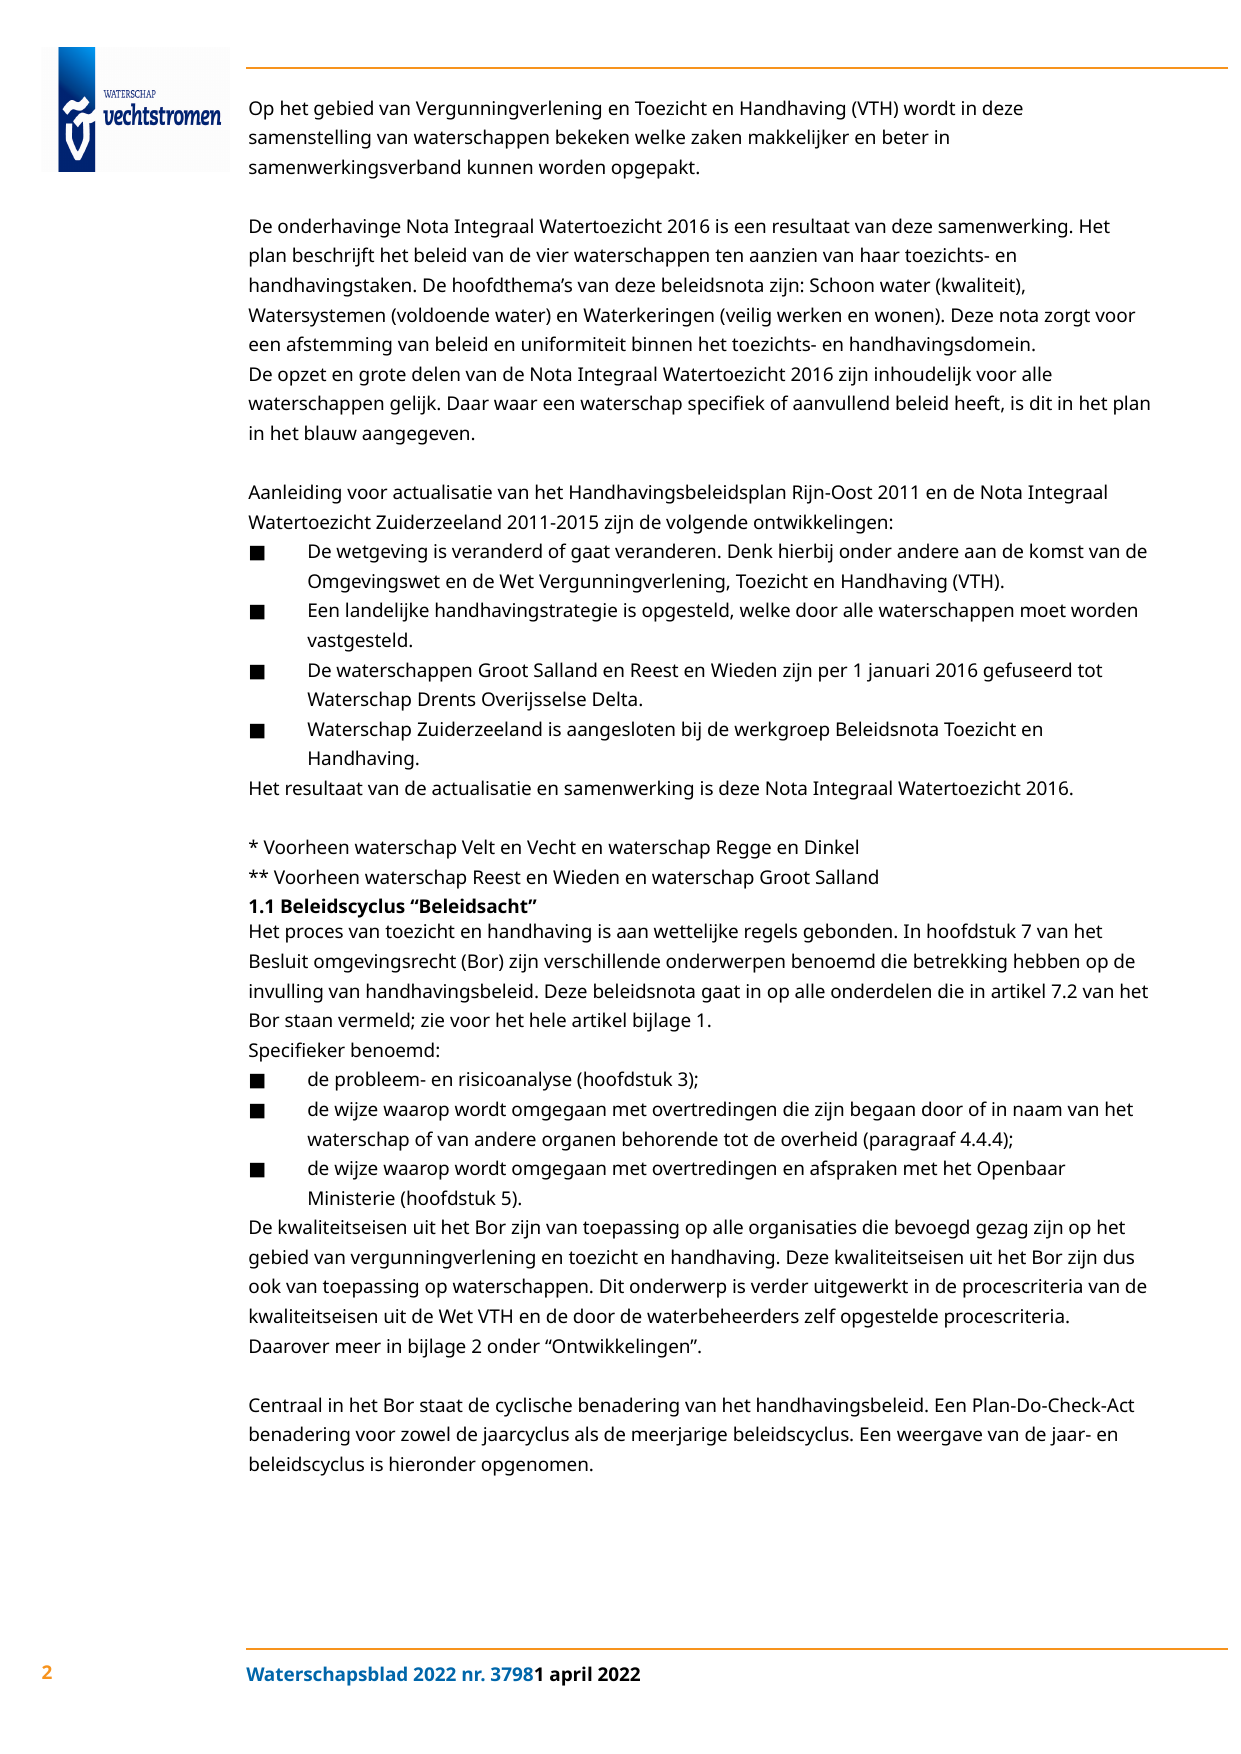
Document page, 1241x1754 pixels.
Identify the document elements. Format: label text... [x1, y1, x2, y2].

list De wetgeving is veranderd of gaat veranderen. Denk hierbij onder andere aan de komst van de Omgevingswet en de Wet Vergunningverlening, Toezicht en Handhaving (VTH). [248, 538, 1152, 594]
picture [41, 47, 231, 172]
text Specifieker benoemd: [248, 1037, 1152, 1063]
text De opzet en grote delen van de Nota Integraal Watertoezicht 2016 zijn inhoudelijk voor alle waterschappen gelijk. Daar waar een waterschap specifiek of aanvullend beleid heeft, is dit in het plan in het blauw aangegeven. [248, 361, 1152, 446]
list de probleem- en risicoanalyse (hoofdstuk 3); [248, 1067, 1152, 1092]
list De waterschappen Groot Salland en Reest en Wieden zijn per 1 januari 2016 gefuseerd tot Waterschap Drents Overijsselse Delta. [248, 657, 1152, 712]
list de wijze waarop wordt omgegaan met overtredingen die zijn begaan door of in naam van het waterschap of van andere organen behorende tot de overheid (paragraaf 4.4.4); [248, 1096, 1152, 1152]
text De onderhavinge Nota Integraal Watertoezicht 2016 is een resultaat van deze samenwerking. Het plan beschrijft het beleid van de vier waterschappen ten aanzien van haar toezichts- en handhavingstaken. De hoofdthema’s van deze beleidsnota zijn: Schoon water (kwaliteit), Watersystemen (voldoende water) en Waterkeringen (veilig werken en wonen). Deze nota zorgt voor een afstemming van beleid en uniformiteit binnen het toezichts- en handhavingsdomein. [248, 213, 1152, 357]
text De kwaliteitseisen uit het Bor zijn van toepassing op alle organisaties die bevoegd gezag zijn op het gebied van vergunningverlening en toezicht en handhaving. Deze kwaliteitseisen uit het Bor zijn dus ook van toepassing op waterschappen. Dit onderwerp is verder uitgewerkt in de procescriteria van de kwaliteitseisen uit de Wet VTH en de door de waterbeheerders zelf opgestelde procescriteria. Daarover meer in bijlage 2 onder “Ontwikkelingen”. [248, 1214, 1152, 1359]
text Het resultaat van de actualisatie en samenwerking is deze Nota Integraal Watertoezicht 2016. [248, 775, 1152, 801]
list de wijze waarop wordt omgegaan met overtredingen en afspraken met het Openbaar Ministerie (hoofdstuk 5). [248, 1155, 1152, 1211]
text Het proces van toezicht en handhaving is aan wettelijke regels gebonden. In hoofdstuk 7 van het Besluit omgevingsrecht (Bor) zijn verschillende onderwerpen benoemd die betrekking hebben op de invulling van handhavingsbeleid. Deze beleidsnota gaat in op alle onderdelen die in artikel 7.2 van het Bor staan vermeld; zie voor het hele artikel bijlage 1. [248, 919, 1152, 1033]
table_header * Voorheen waterschap Velt en Vecht en waterschap Regge en Dinkel ** Voorheen waterschap Reest en Wieden en waterschap Groot Salland [248, 835, 1152, 890]
text 1.1 Beleidscyclus “Beleidsacht” [248, 893, 1152, 919]
list Een landelijke handhavingstrategie is opgesteld, welke door alle waterschappen moet worden vastgesteld. [248, 598, 1152, 653]
text Aanleiding voor actualisatie van het Handhavingsbeleidsplan Rijn-Oost 2011 en de Nota Integraal Watertoezicht Zuiderzeeland 2011-2015 zijn de volgende ontwikkelingen: [248, 479, 1152, 535]
text Op het gebied van Vergunningverlening en Toezicht en Handhaving (VTH) wordt in deze samenstelling van waterschappen bekeken welke zaken makkelijker en beter in samenwerkingsverband kunnen worden opgepakt. [248, 95, 1152, 180]
list Waterschap Zuiderzeeland is aangesloten bij de werkgroep Beleidsnota Toezicht en Handhaving. [248, 716, 1152, 771]
text Centraal in het Bor staat de cyclische benadering van het handhavingsbeleid. Een Plan-Do-Check-Act benadering voor zowel de jaarcyclus als de meerjarige beleidscyclus. Een weergave van de jaar- en beleidscyclus is hieronder opgenomen. [248, 1392, 1152, 1477]
